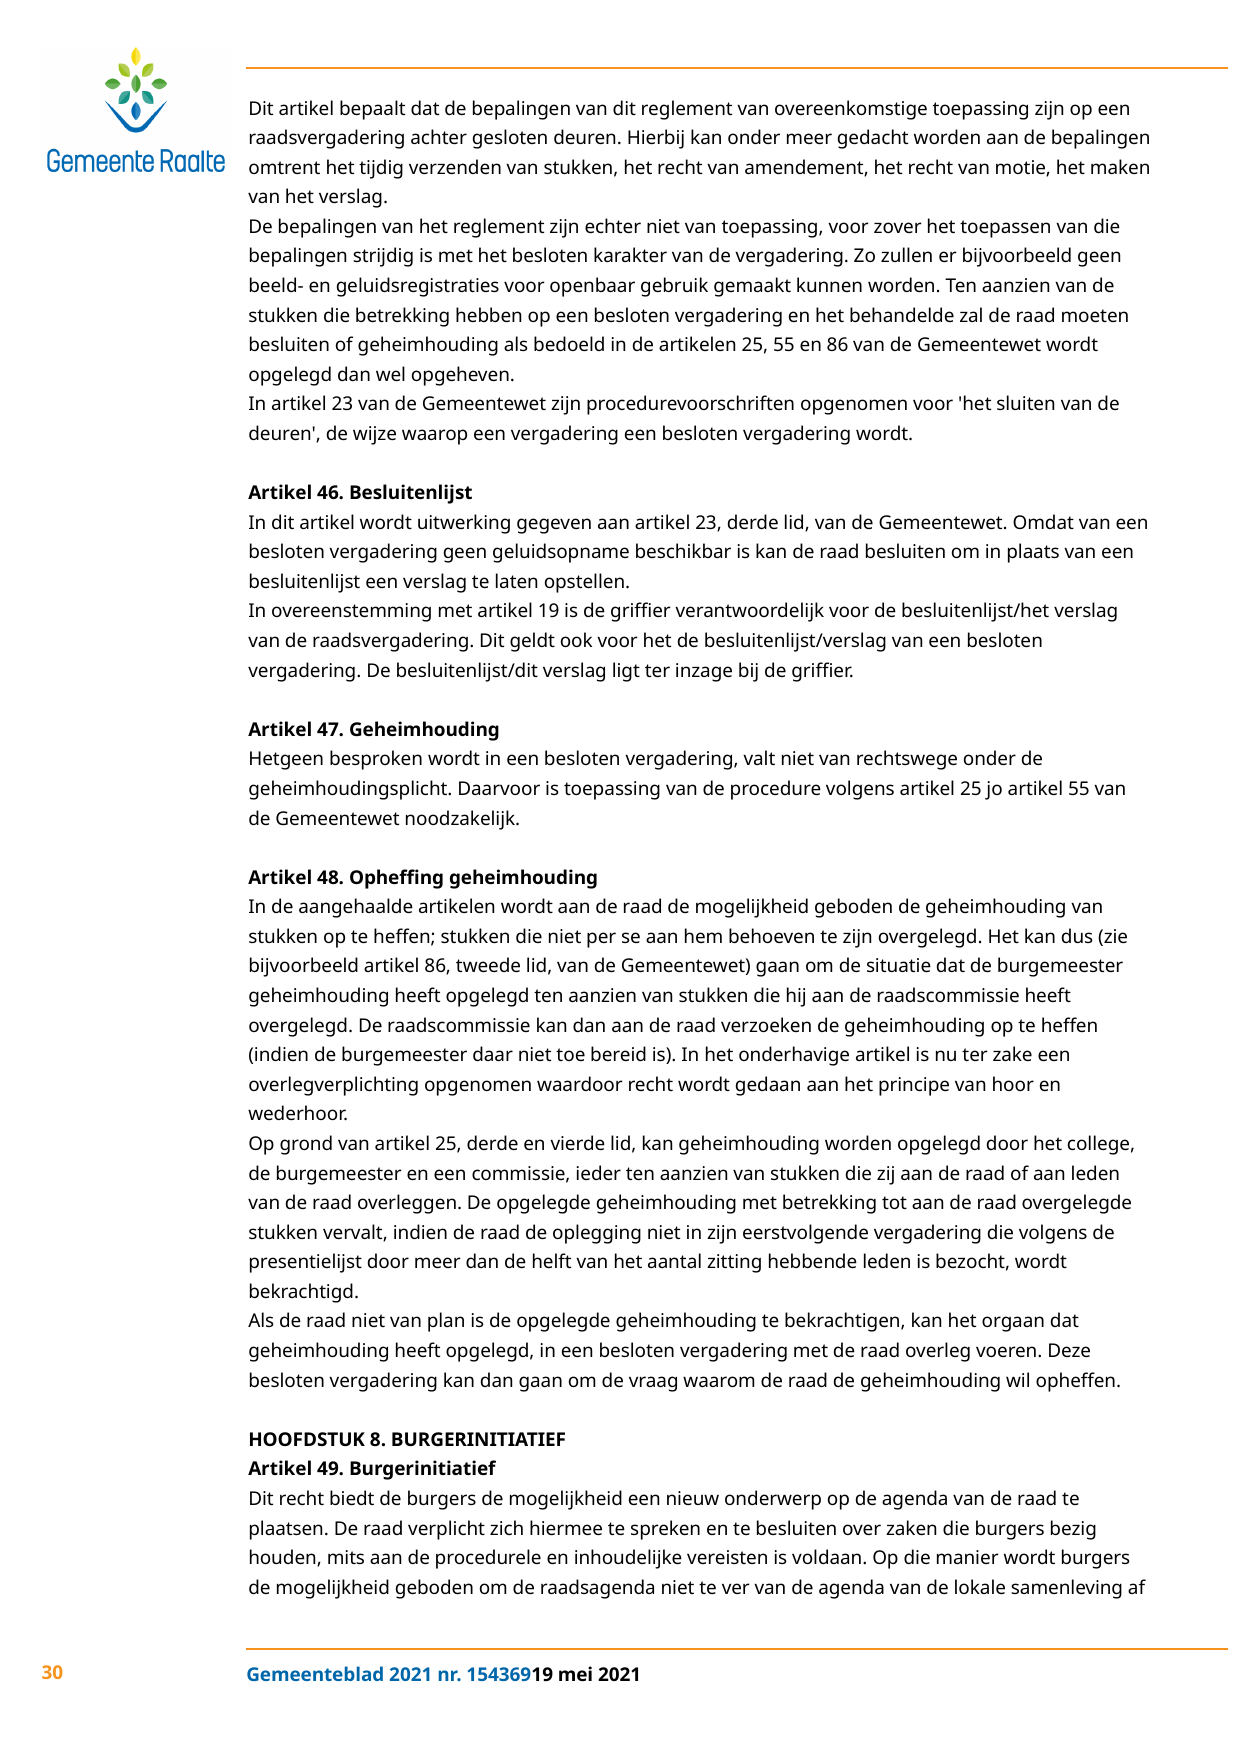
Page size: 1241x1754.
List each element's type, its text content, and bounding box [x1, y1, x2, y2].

text In artikel 23 van de Gemeentewet zijn procedurevoorschriften opgenomen voor 'het sluiten van de deuren', de wijze waarop een vergadering een besloten vergadering wordt. [248, 391, 1152, 446]
text De bepalingen van het reglement zijn echter niet van toepassing, voor zover het toepassen van die bepalingen strijdig is met het besloten karakter van de vergadering. Zo zullen er bijvoorbeeld geen beeld- en geluidsregistraties voor openbaar gebruik gemaakt kunnen worden. Ten aanzien van de stukken die betrekking hebben op een besloten vergadering en het behandelde zal de raad moeten besluiten of geheimhouding als bedoeld in de artikelen 25, 55 en 86 van de Gemeentewet wordt opgelegd dan wel opgeheven. [248, 213, 1152, 387]
text In de aangehaalde artikelen wordt aan de raad de mogelijkheid geboden de geheimhouding van stukken op te heffen; stukken die niet per se aan hem behoeven te zijn overgelegd. Het kan dus (zie bijvoorbeeld artikel 86, tweede lid, van de Gemeentewet) gaan om de situatie dat de burgemeester geheimhouding heeft opgelegd ten aanzien van stukken die hij aan de raadscommissie heeft overgelegd. De raadscommissie kan dan aan de raad verzoeken de geheimhouding op te heffen (indien de burgemeester daar niet toe bereid is). In het onderhavige artikel is nu ter zake een overlegverplichting opgenomen waardoor recht wordt gedaan aan het principe van hoor en wederhoor. [248, 893, 1152, 1126]
text Als de raad niet van plan is de opgelegde geheimhouding te bekrachtigen, kan het orgaan dat geheimhouding heeft opgelegd, in een besloten vergadering met de raad overleg voeren. Deze besloten vergadering kan dan gaan om de vraag waarom de raad de geheimhouding wil opheffen. [248, 1308, 1152, 1393]
text Op grond van artikel 25, derde en vierde lid, kan geheimhouding worden opgelegd door het college, de burgemeester en een commissie, ieder ten aanzien van stukken die zij aan de raad of aan leden van de raad overleggen. De opgelegde geheimhouding met betrekking tot aan de raad overgelegde stukken vervalt, indien de raad de oplegging niet in zijn eerstvolgende vergadering die volgens de presentielijst door meer dan de helft van het aantal zitting hebbende leden is bezocht, wordt bekrachtigd. [248, 1130, 1152, 1304]
text In overeenstemming met artikel 19 is de griffier verantwoordelijk voor de besluitenlijst/het verslag van de raadsvergadering. Dit geldt ook voor het de besluitenlijst/verslag van een besloten vergadering. De besluitenlijst/dit verslag ligt ter inzage bij de griffier. [248, 598, 1152, 683]
text Artikel 46. Besluitenlijst [248, 479, 1152, 505]
text HOOFDSTUK 8. BURGERINITIATIEF [248, 1426, 1152, 1452]
text Dit artikel bepaalt dat de bepalingen van dit reglement van overeenkomstige toepassing zijn op een raadsvergadering achter gesloten deuren. Hierbij kan onder meer gedacht worden aan de bepalingen omtrent het tijdig verzenden van stukken, het recht van amendement, het recht van motie, het maken van het verslag. [248, 95, 1152, 209]
text Artikel 47. Geheimhouding [248, 716, 1152, 742]
text Artikel 48. Opheffing geheimhouding [248, 864, 1152, 890]
text In dit artikel wordt uitwerking gegeven aan artikel 23, derde lid, van de Gemeentewet. Omdat van een besloten vergadering geen geluidsopname beschikbar is kan de raad besluiten om in plaats van een besluitenlijst een verslag te laten opstellen. [248, 509, 1152, 594]
text Artikel 49. Burgerinitiatief [248, 1456, 1152, 1481]
text Hetgeen besproken wordt in een besloten vergadering, valt niet van rechtswege onder de geheimhoudingsplicht. Daarvoor is toepassing van de procedure volgens artikel 25 jo artikel 55 van de Gemeentewet noodzakelijk. [248, 746, 1152, 831]
text Dit recht biedt de burgers de mogelijkheid een nieuw onderwerp op de agenda van de raad te plaatsen. De raad verplicht zich hiermee te spreken en te besluiten over zaken die burgers bezig houden, mits aan de procedurele en inhoudelijke vereisten is voldaan. Op die manier wordt burgers de mogelijkheid geboden om de raadsagenda niet te ver van de agenda van de lokale samenleving af [248, 1485, 1152, 1600]
picture [41, 47, 231, 172]
